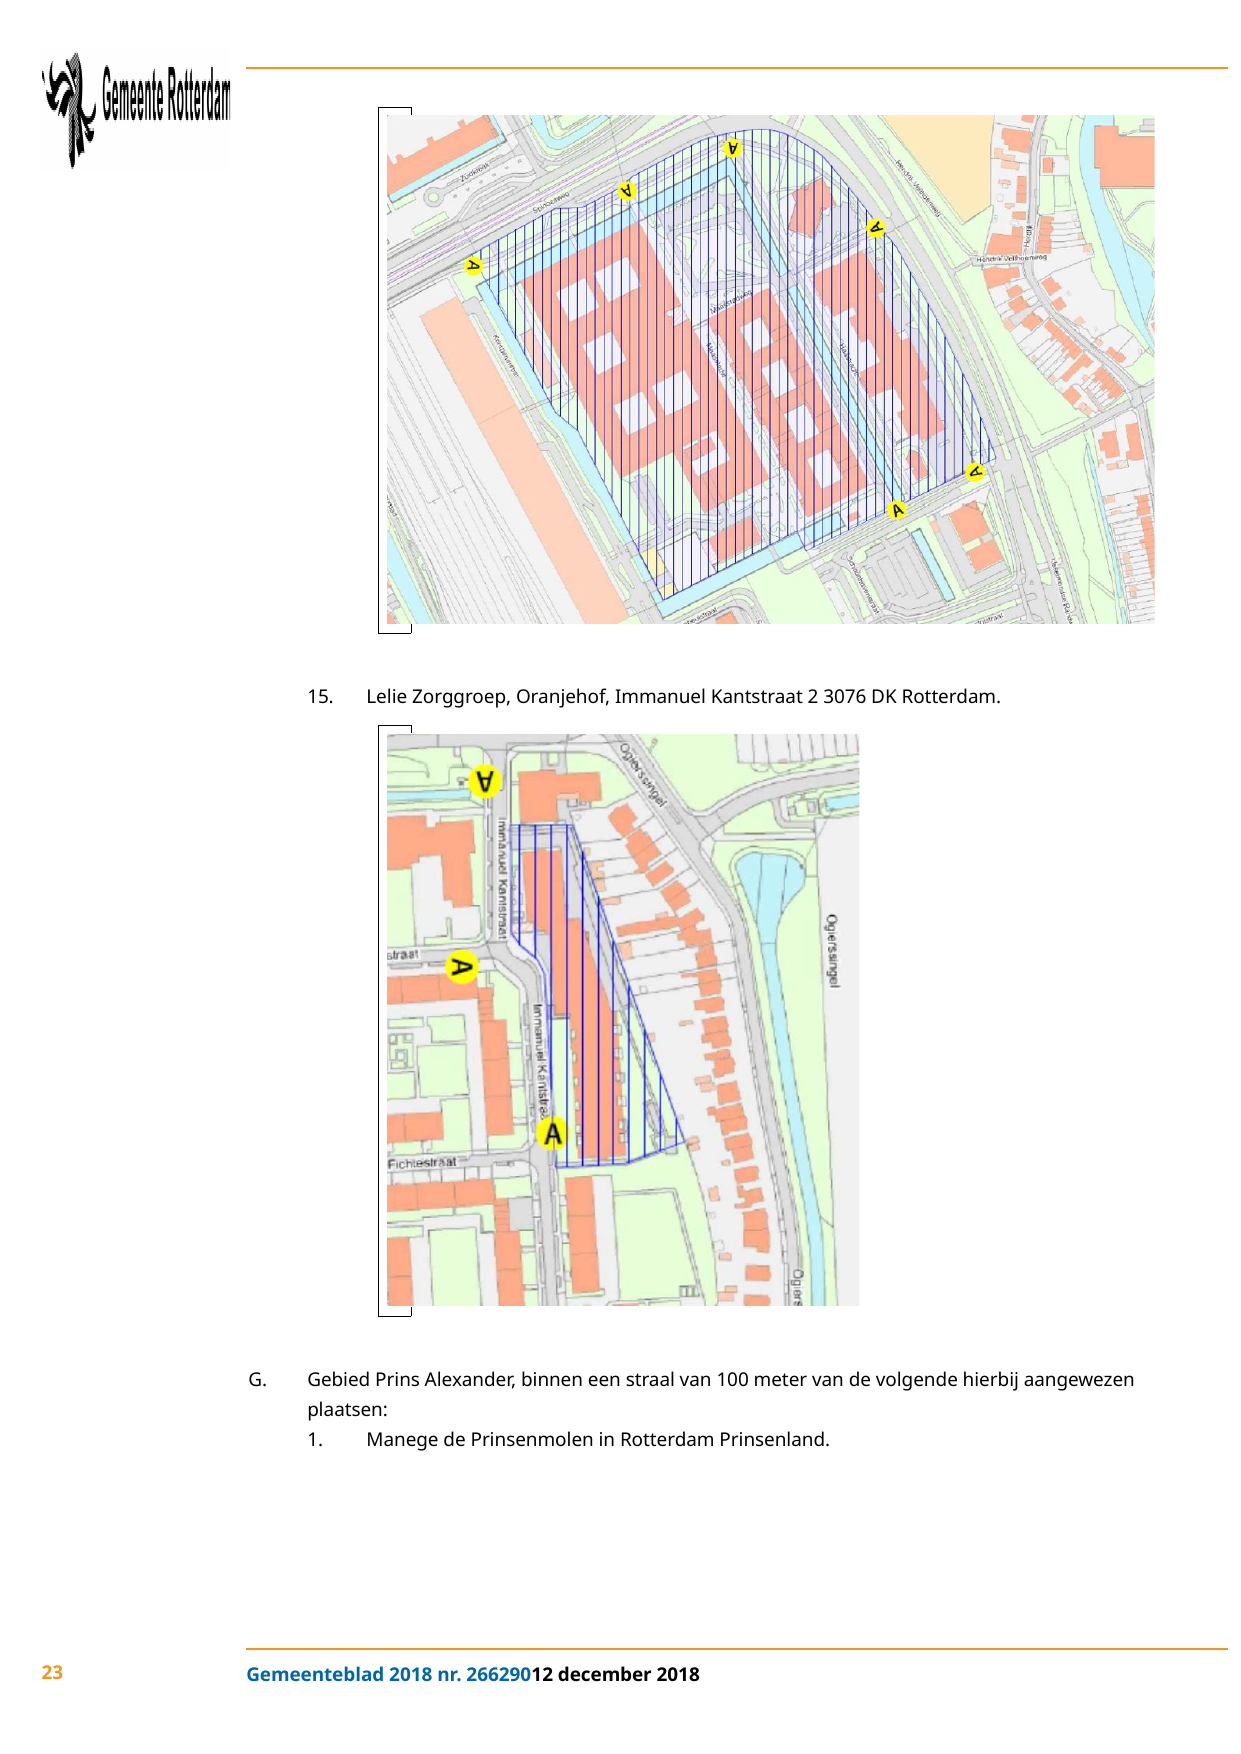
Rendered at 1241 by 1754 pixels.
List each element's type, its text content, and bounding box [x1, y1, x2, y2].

picture [387, 733, 860, 1307]
list Gebied Prins Alexander, binnen een straal van 100 meter van de volgende hierbij aangewezen plaatsen: [248, 1367, 1152, 1422]
list Manege de Prinsenmolen in Rotterdam Prinsenland. [307, 1426, 1152, 1451]
picture [387, 115, 1155, 624]
picture [41, 47, 231, 172]
list Lelie Zorggroep, Oranjehof, Immanuel Kantstraat 2 3076 DK Rotterdam. [307, 683, 1152, 709]
